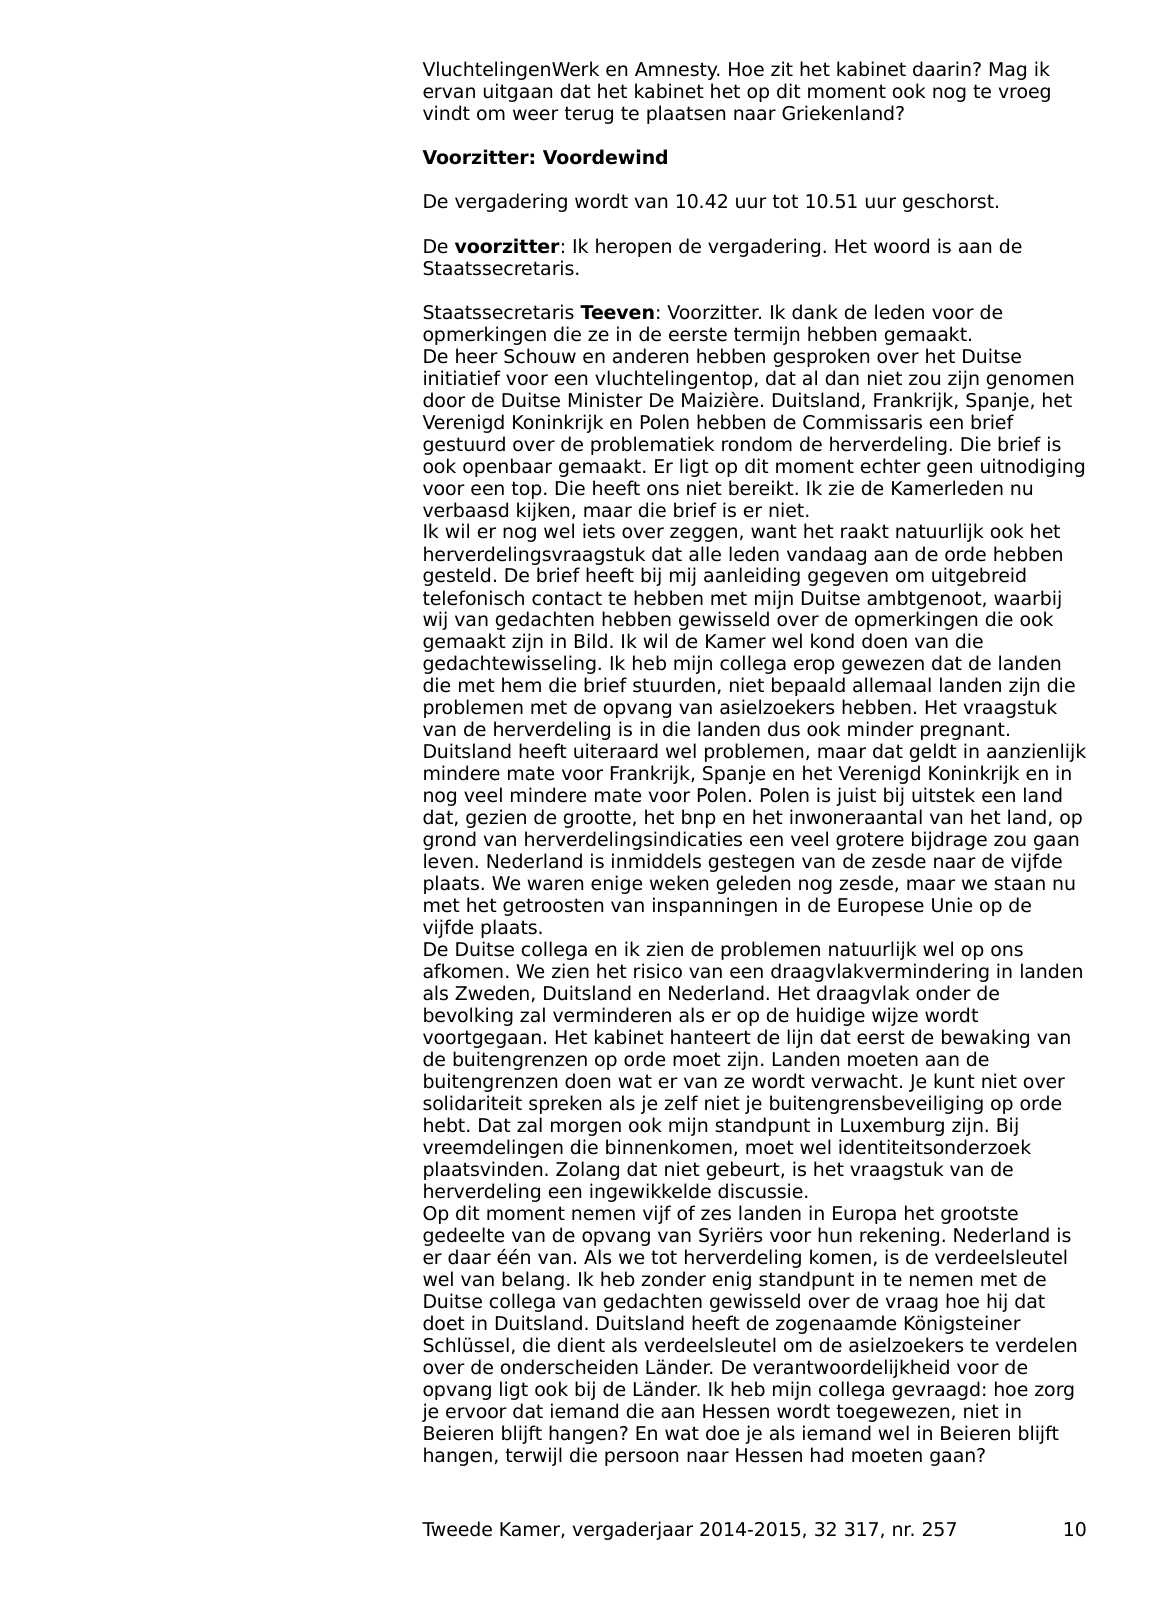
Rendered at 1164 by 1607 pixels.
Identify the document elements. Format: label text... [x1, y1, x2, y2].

text Ik wil er nog wel iets over zeggen, want het raakt natuurlijk ook het herverdelingsvraagstuk dat alle leden vandaag aan de orde hebben gesteld. De brief heeft bij mij aanleiding gegeven om uitgebreid telefonisch contact te hebben met mijn Duitse ambtgenoot, waarbij wij van gedachten hebben gewisseld over de opmerkingen die ook gemaakt zijn in Bild. Ik wil de Kamer wel kond doen van die gedachtewisseling. Ik heb mijn collega erop gewezen dat de landen die met hem die brief stuurden, niet bepaald allemaal landen zijn die problemen met de opvang van asielzoekers hebben. Het vraagstuk van de herverdeling is in die landen dus ook minder pregnant. Duitsland heeft uiteraard wel problemen, maar dat geldt in aanzienlijk mindere mate voor Frankrijk, Spanje en het Verenigd Koninkrijk en in nog veel mindere mate voor Polen. Polen is juist bij uitstek een land dat, gezien de grootte, het bnp en het inwoneraantal van het land, op grond van herverdelingsindicaties een veel grotere bijdrage zou gaan leven. Nederland is inmiddels gestegen van de zesde naar de vijfde plaats. We waren enige weken geleden nog zesde, maar we staan nu met het getroosten van inspanningen in de Europese Unie op de vijfde plaats. [422, 521, 1087, 939]
text Staatssecretaris Teeven: Voorzitter. Ik dank de leden voor de opmerkingen die ze in de eerste termijn hebben gemaakt. [422, 302, 1087, 346]
text VluchtelingenWerk en Amnesty. Hoe zit het kabinet daarin? Mag ik ervan uitgaan dat het kabinet het op dit moment ook nog te vroeg vindt om weer terug te plaatsen naar Griekenland? [422, 59, 1087, 125]
text De Duitse collega en ik zien de problemen natuurlijk wel op ons afkomen. We zien het risico van een draagvlakvermindering in landen als Zweden, Duitsland en Nederland. Het draagvlak onder de bevolking zal verminderen als er op de huidige wijze wordt voortgegaan. Het kabinet hanteert de lijn dat eerst de bewaking van de buitengrenzen op orde moet zijn. Landen moeten aan de buitengrenzen doen wat er van ze wordt verwacht. Je kunt niet over solidariteit spreken als je zelf niet je buitengrensbeveiliging op orde hebt. Dat zal morgen ook mijn standpunt in Luxemburg zijn. Bij vreemdelingen die binnenkomen, moet wel identiteitsonderzoek plaatsvinden. Zolang dat niet gebeurt, is het vraagstuk van de herverdeling een ingewikkelde discussie. [422, 939, 1087, 1203]
text De heer Schouw en anderen hebben gesproken over het Duitse initiatief voor een vluchtelingentop, dat al dan niet zou zijn genomen door de Duitse Minister De Maizière. Duitsland, Frankrijk, Spanje, het Verenigd Koninkrijk en Polen hebben de Commissaris een brief gestuurd over de problematiek rondom de herverdeling. Die brief is ook openbaar gemaakt. Er ligt op dit moment echter geen uitnodiging voor een top. Die heeft ons niet bereikt. Ik zie de Kamerleden nu verbaasd kijken, maar die brief is er niet. [422, 346, 1087, 521]
text Op dit moment nemen vijf of zes landen in Europa het grootste gedeelte van de opvang van Syriërs voor hun rekening. Nederland is er daar één van. Als we tot herverdeling komen, is de verdeelsleutel wel van belang. Ik heb zonder enig standpunt in te nemen met de Duitse collega van gedachten gewisseld over de vraag hoe hij dat doet in Duitsland. Duitsland heeft de zogenaamde Königsteiner Schlüssel, die dient als verdeelsleutel om de asielzoekers te verdelen over de onderscheiden Länder. De verantwoordelijkheid voor de opvang ligt ook bij de Länder. Ik heb mijn collega gevraagd: hoe zorg je ervoor dat iemand die aan Hessen wordt toegewezen, niet in Beieren blijft hangen? En wat doe je als iemand wel in Beieren blijft hangen, terwijl die persoon naar Hessen had moeten gaan? [422, 1203, 1087, 1467]
subtitle Voorzitter: Voordewind [422, 147, 1087, 169]
text De voorzitter: Ik heropen de vergadering. Het woord is aan de Staatssecretaris. [422, 236, 1087, 279]
text De vergadering wordt van 10.42 uur tot 10.51 uur geschorst. [422, 191, 1087, 213]
